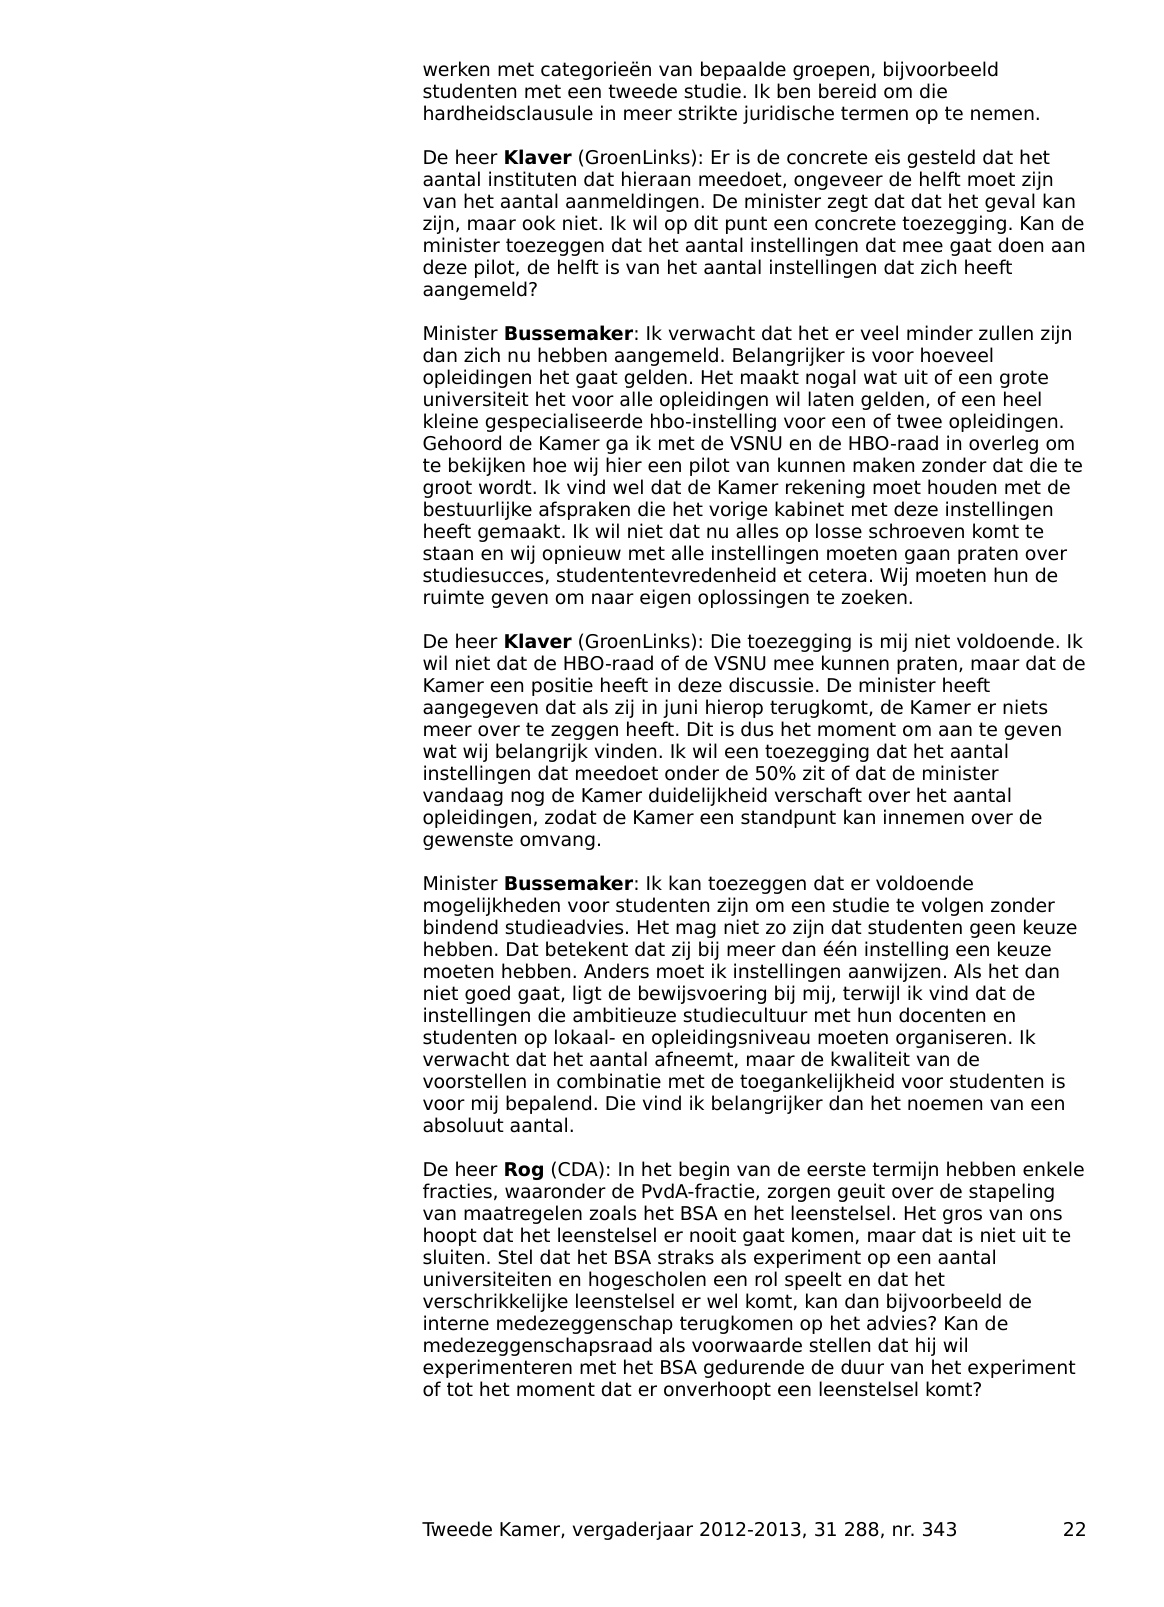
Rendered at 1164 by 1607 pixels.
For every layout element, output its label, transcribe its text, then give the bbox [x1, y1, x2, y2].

text De heer Klaver (GroenLinks): Er is de concrete eis gesteld dat het aantal instituten dat hieraan meedoet, ongeveer de helft moet zijn van het aantal aanmeldingen. De minister zegt dat dat het geval kan zijn, maar ook niet. Ik wil op dit punt een concrete toezegging. Kan de minister toezeggen dat het aantal instellingen dat mee gaat doen aan deze pilot, de helft is van het aantal instellingen dat zich heeft aangemeld? [422, 147, 1087, 301]
text Minister Bussemaker: Ik verwacht dat het er veel minder zullen zijn dan zich nu hebben aangemeld. Belangrijker is voor hoeveel opleidingen het gaat gelden. Het maakt nogal wat uit of een grote universiteit het voor alle opleidingen wil laten gelden, of een heel kleine gespecialiseerde hbo-instelling voor een of twee opleidingen. Gehoord de Kamer ga ik met de VSNU en de HBO-raad in overleg om te bekijken hoe wij hier een pilot van kunnen maken zonder dat die te groot wordt. Ik vind wel dat de Kamer rekening moet houden met de bestuurlijke afspraken die het vorige kabinet met deze instellingen heeft gemaakt. Ik wil niet dat nu alles op losse schroeven komt te staan en wij opnieuw met alle instellingen moeten gaan praten over studiesucces, studententevredenheid et cetera. Wij moeten hun de ruimte geven om naar eigen oplossingen te zoeken. [422, 323, 1087, 609]
text De heer Rog (CDA): In het begin van de eerste termijn hebben enkele fracties, waaronder de PvdA-fractie, zorgen geuit over de stapeling van maatregelen zoals het BSA en het leenstelsel. Het gros van ons hoopt dat het leenstelsel er nooit gaat komen, maar dat is niet uit te sluiten. Stel dat het BSA straks als experiment op een aantal universiteiten en hogescholen een rol speelt en dat het verschrikkelijke leenstelsel er wel komt, kan dan bijvoorbeeld de interne medezeggenschap terugkomen op het advies? Kan de medezeggenschapsraad als voorwaarde stellen dat hij wil experimenteren met het BSA gedurende de duur van het experiment of tot het moment dat er onverhoopt een leenstelsel komt? [422, 1159, 1087, 1401]
text De heer Klaver (GroenLinks): Die toezegging is mij niet voldoende. Ik wil niet dat de HBO-raad of de VSNU mee kunnen praten, maar dat de Kamer een positie heeft in deze discussie. De minister heeft aangegeven dat als zij in juni hierop terugkomt, de Kamer er niets meer over te zeggen heeft. Dit is dus het moment om aan te geven wat wij belangrijk vinden. Ik wil een toezegging dat het aantal instellingen dat meedoet onder de 50% zit of dat de minister vandaag nog de Kamer duidelijkheid verschaft over het aantal opleidingen, zodat de Kamer een standpunt kan innemen over de gewenste omvang. [422, 631, 1087, 851]
text Minister Bussemaker: Ik kan toezeggen dat er voldoende mogelijkheden voor studenten zijn om een studie te volgen zonder bindend studieadvies. Het mag niet zo zijn dat studenten geen keuze hebben. Dat betekent dat zij bij meer dan één instelling een keuze moeten hebben. Anders moet ik instellingen aanwijzen. Als het dan niet goed gaat, ligt de bewijsvoering bij mij, terwijl ik vind dat de instellingen die ambitieuze studiecultuur met hun docenten en studenten op lokaal- en opleidingsniveau moeten organiseren. Ik verwacht dat het aantal afneemt, maar de kwaliteit van de voorstellen in combinatie met de toegankelijkheid voor studenten is voor mij bepalend. Die vind ik belangrijker dan het noemen van een absoluut aantal. [422, 873, 1087, 1137]
text werken met categorieën van bepaalde groepen, bijvoorbeeld studenten met een tweede studie. Ik ben bereid om die hardheidsclausule in meer strikte juridische termen op te nemen. [422, 59, 1087, 125]
